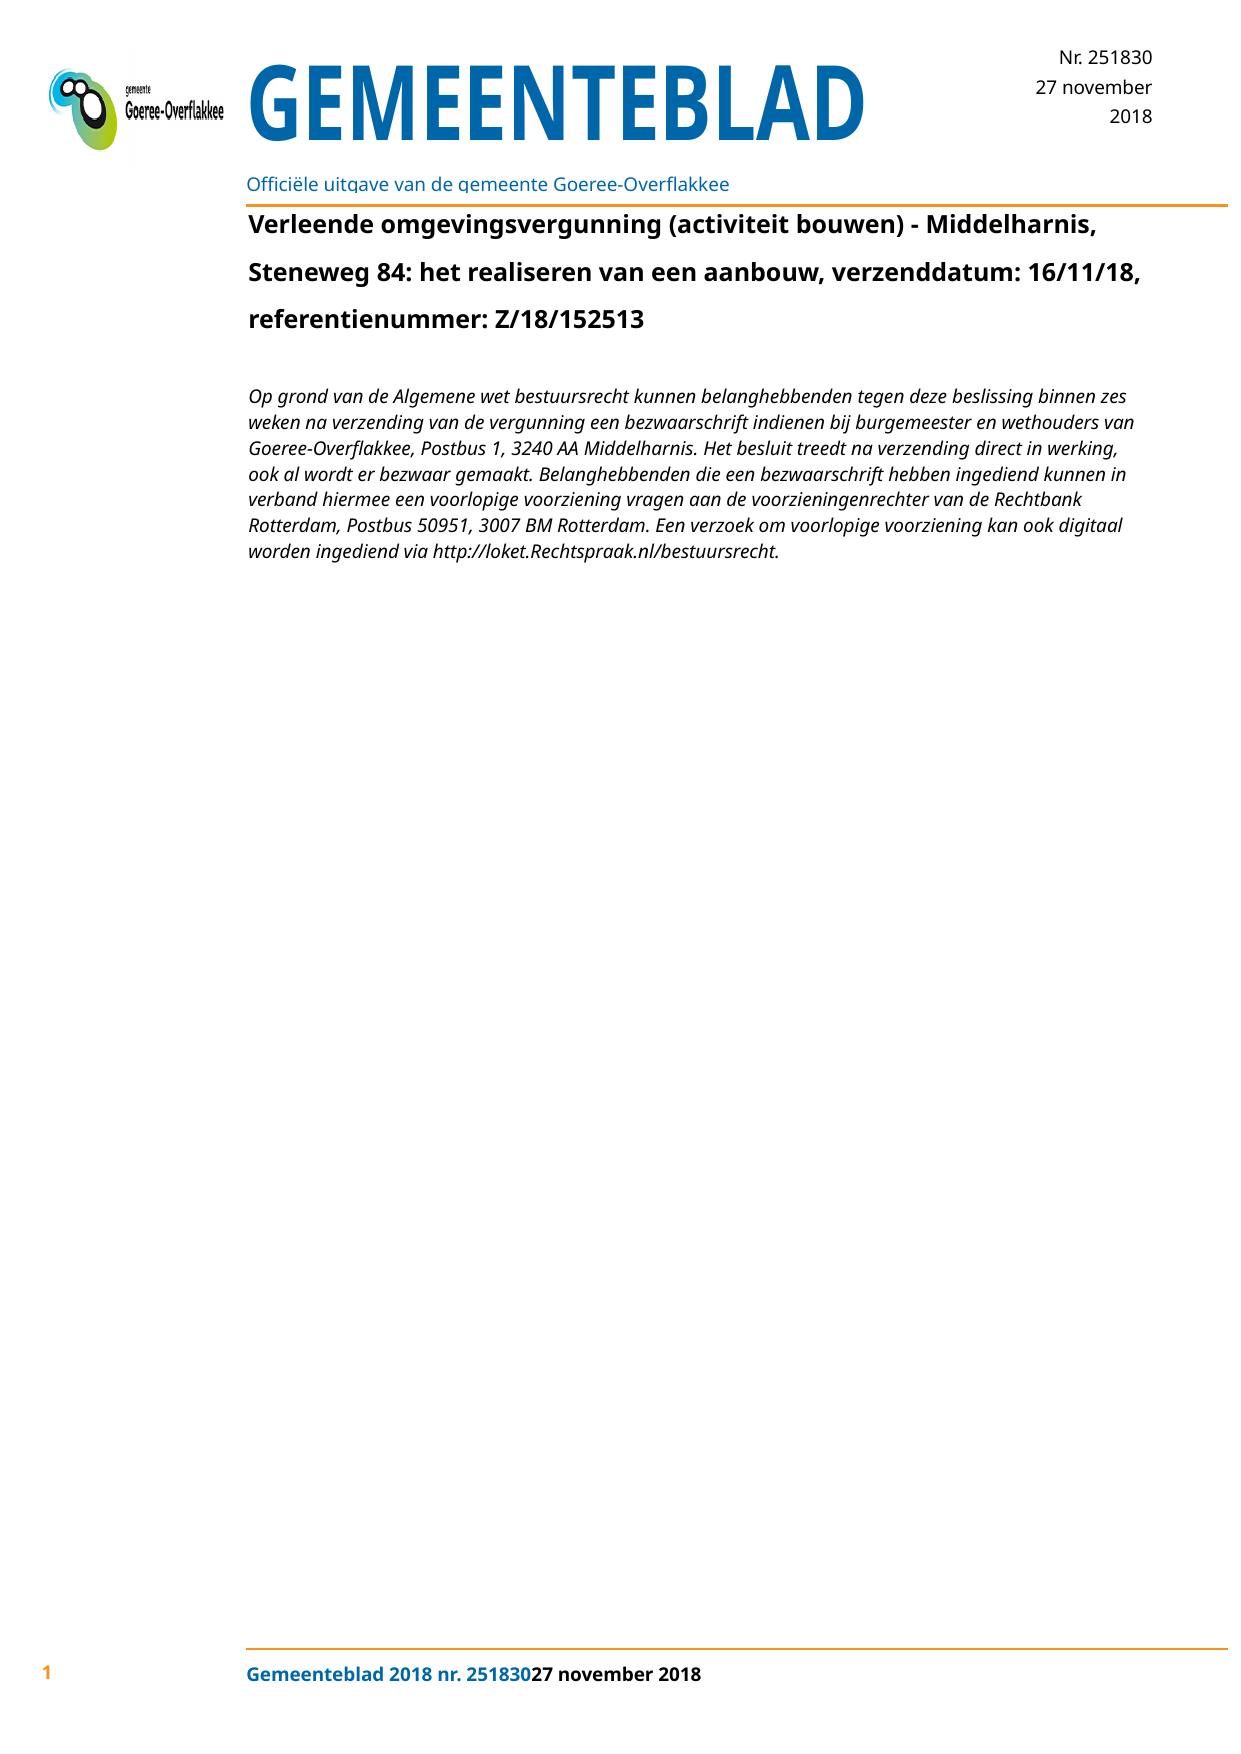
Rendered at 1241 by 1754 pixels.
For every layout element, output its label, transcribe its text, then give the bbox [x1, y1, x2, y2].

text Op grond van de Algemene wet bestuursrecht kunnen belanghebbenden tegen deze beslissing binnen zes weken na verzending van de vergunning een bezwaarschrift indienen bij burgemeester en wethouders van Goeree-Overflakkee, Postbus 1, 3240 AA Middelharnis. Het besluit treedt na verzending direct in werking, ook al wordt er bezwaar gemaakt. Belanghebbenden die een bezwaarschrift hebben ingediend kunnen in verband hiermee een voorlopige voorziening vragen aan de voorzieningenrechter van de Rechtbank Rotterdam, Postbus 50951, 3007 BM Rotterdam. Een verzoek om voorlopige voorziening kan ook digitaal worden ingediend via http://loket.Rechtspraak.nl/bestuursrecht. [248, 384, 1152, 564]
picture [41, 47, 231, 172]
text Verleende omgevingsvergunning (activiteit bouwen) - Middelharnis, Steneweg 84: het realiseren van een aanbouw, verzenddatum: 16/11/18, referentienummer: Z/18/152513 [248, 207, 1152, 336]
